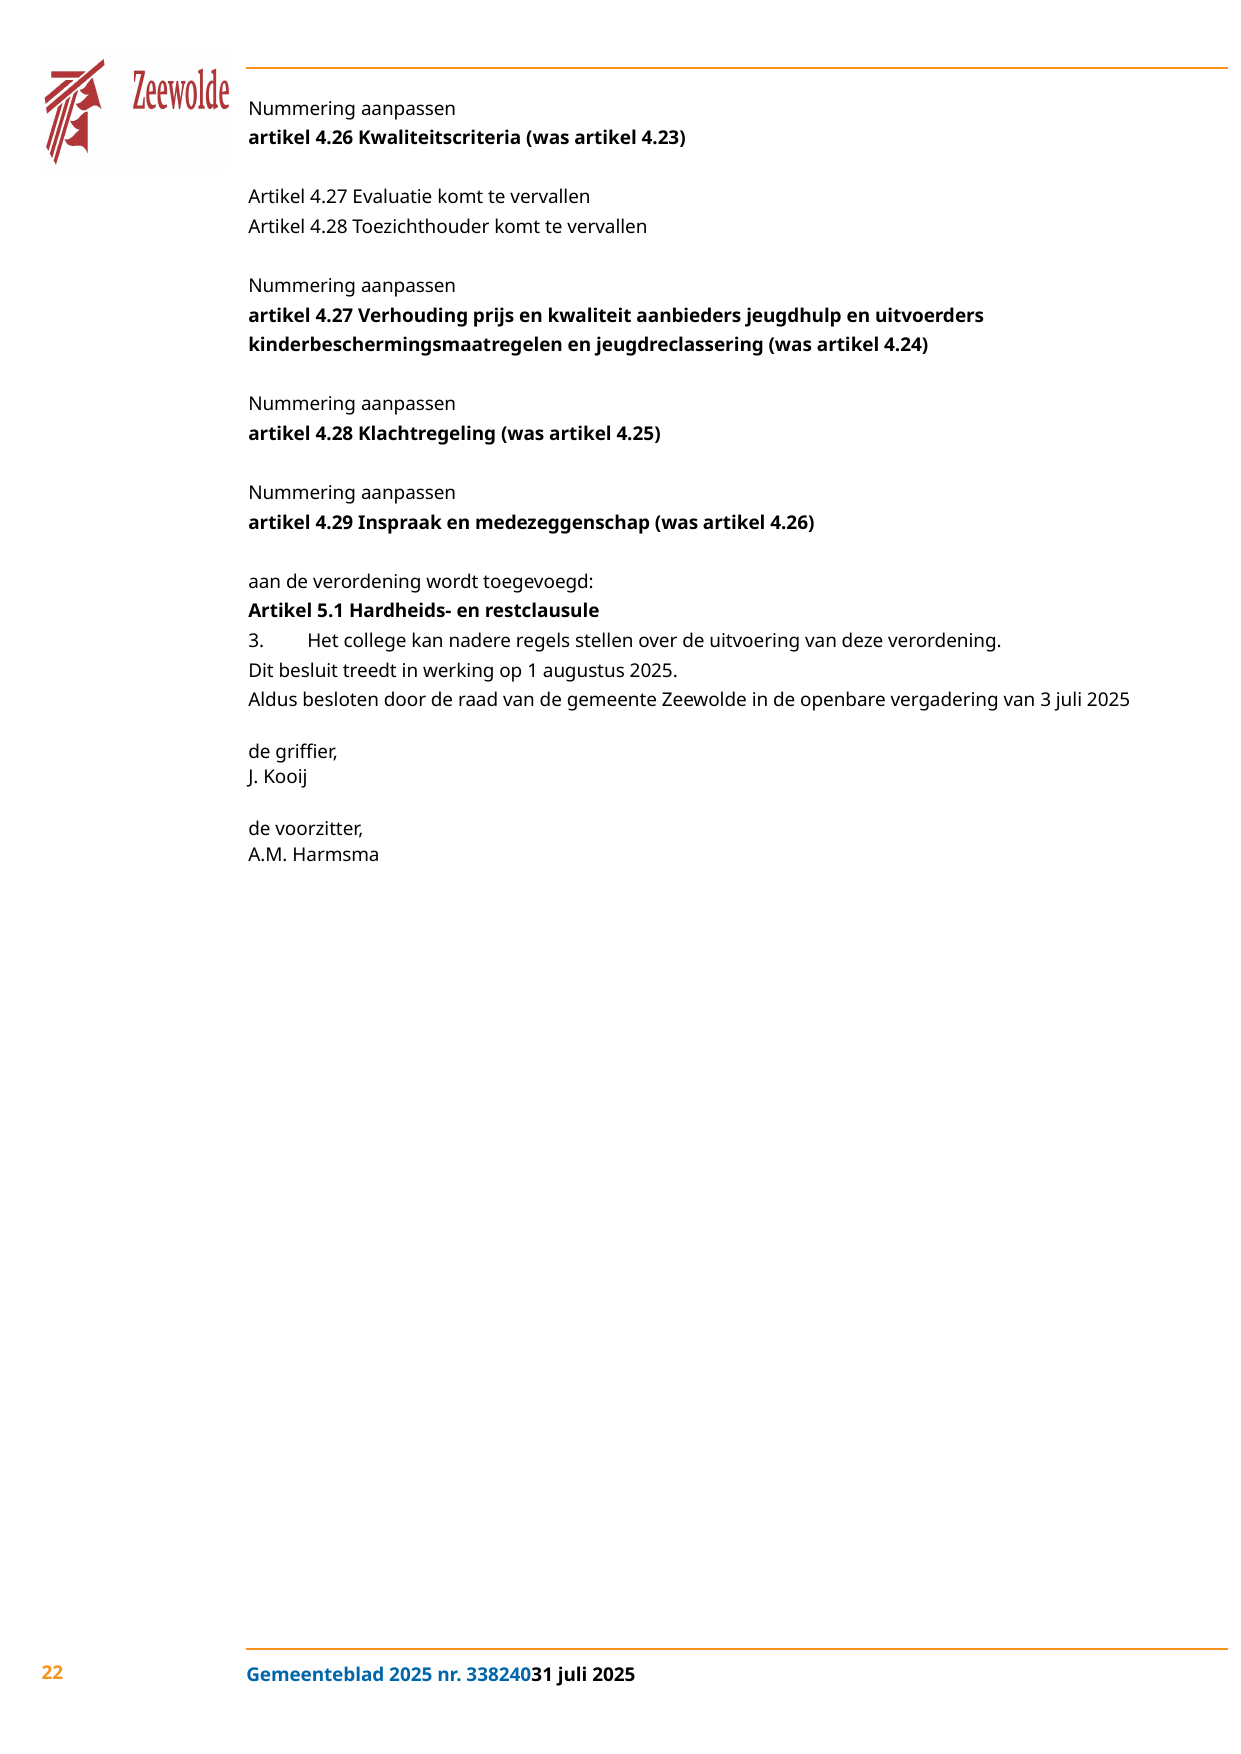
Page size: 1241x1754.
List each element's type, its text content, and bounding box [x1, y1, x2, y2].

text Dit besluit treedt in werking op 1 augustus 2025. [248, 657, 1152, 683]
text artikel 4.29 Inspraak en medezeggenschap (was artikel 4.26) [248, 509, 1152, 535]
text artikel 4.26 Kwaliteitscriteria (was artikel 4.23) [248, 124, 1152, 150]
text de griffier, [248, 738, 1152, 764]
text artikel 4.27 Verhouding prijs en kwaliteit aanbieders jeugdhulp en uitvoerders kinderbeschermingsmaatregelen en jeugdreclassering (was artikel 4.24) [248, 302, 1152, 357]
text Artikel 4.28 Toezichthouder komt te vervallen [248, 213, 1152, 239]
text Nummering aanpassen [248, 272, 1152, 298]
text de voorzitter, [248, 815, 1152, 841]
text A.M. Harmsma [248, 841, 1152, 867]
picture [41, 47, 231, 172]
list Het college kan nadere regels stellen over de uitvoering van deze verordening. [248, 627, 1152, 653]
text Nummering aanpassen [248, 95, 1152, 121]
text Aldus besloten door de raad van de gemeente Zeewolde in de openbare vergadering van 3 juli 2025 [248, 686, 1152, 712]
text Nummering aanpassen [248, 479, 1152, 505]
text J. Kooij [248, 764, 1152, 789]
text artikel 4.28 Klachtregeling (was artikel 4.25) [248, 420, 1152, 446]
text Artikel 4.27 Evaluatie komt te vervallen [248, 183, 1152, 209]
text Artikel 5.1 Hardheids- en restclausule [248, 598, 1152, 623]
text Nummering aanpassen [248, 391, 1152, 416]
text aan de verordening wordt toegevoegd: [248, 568, 1152, 594]
